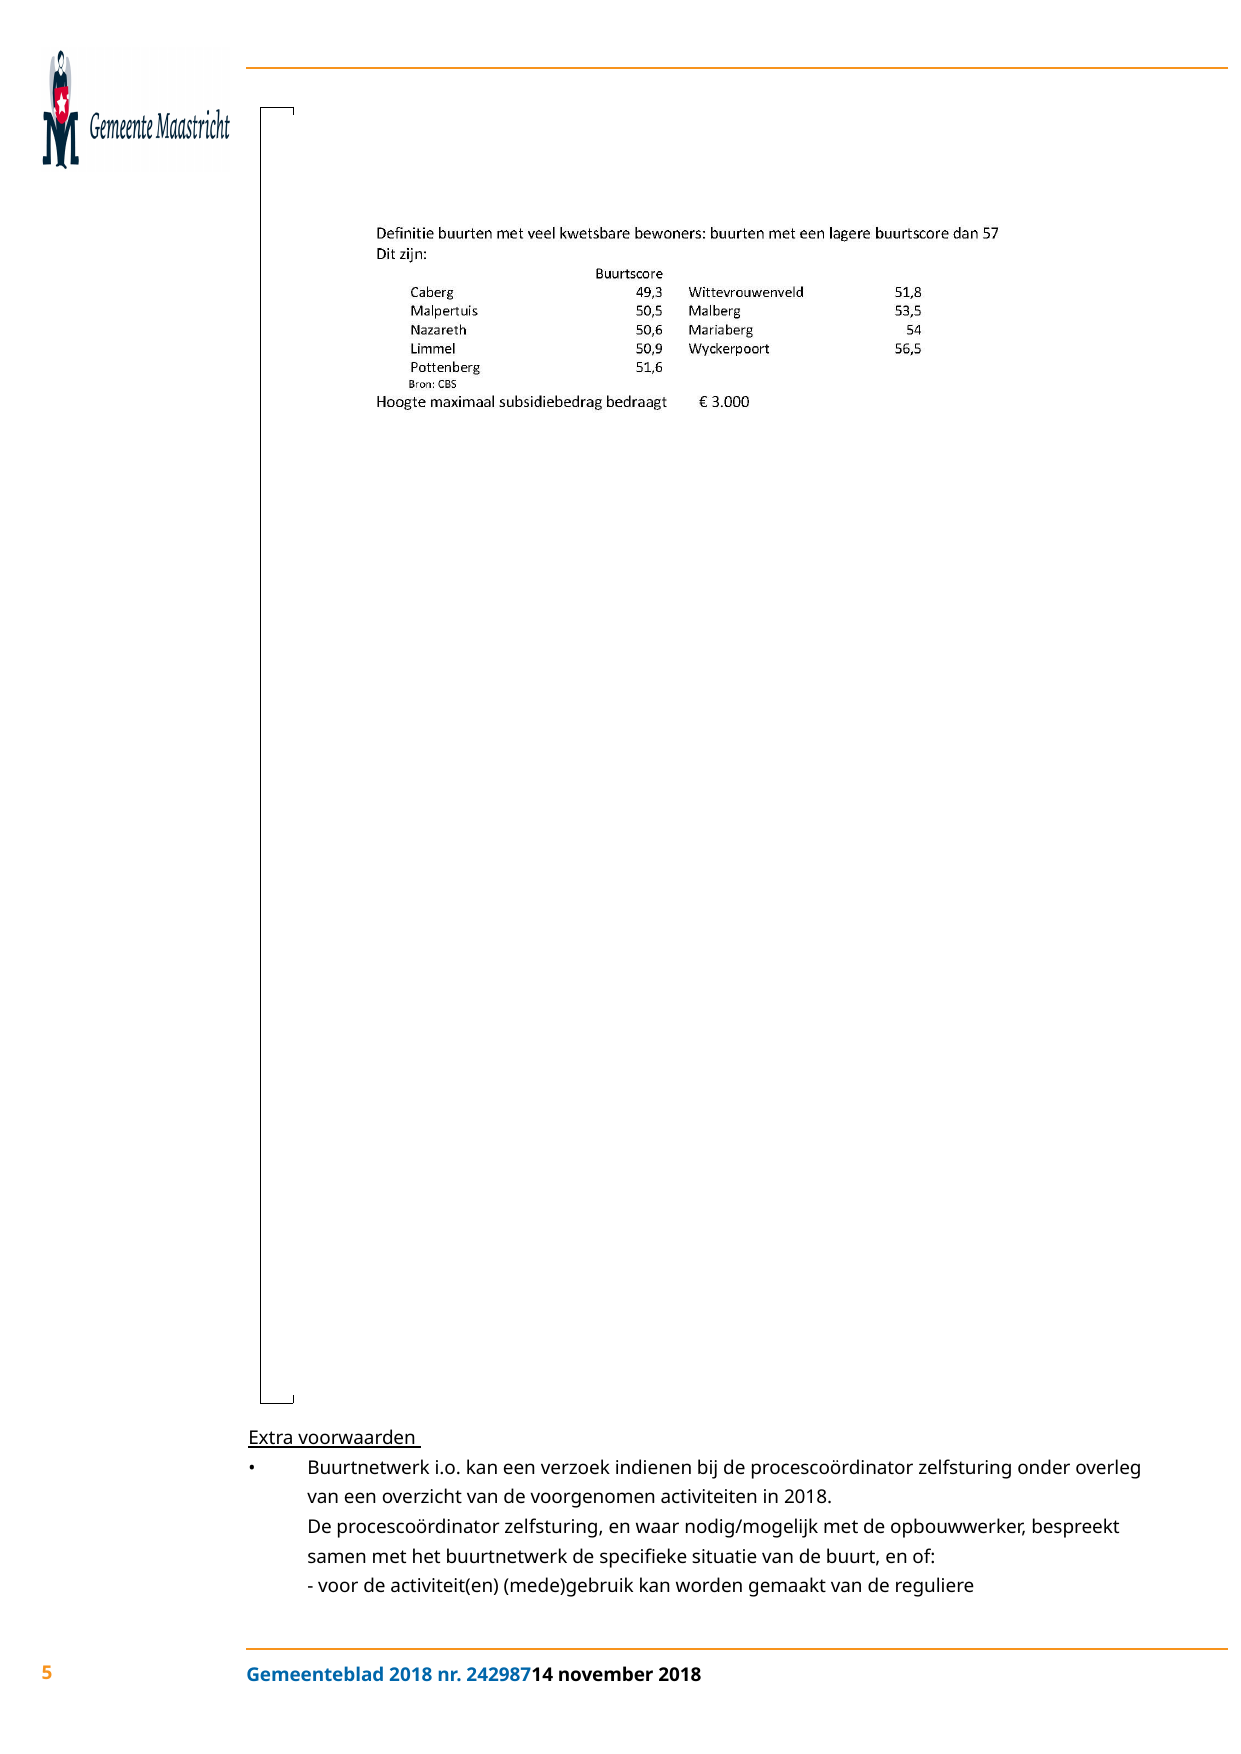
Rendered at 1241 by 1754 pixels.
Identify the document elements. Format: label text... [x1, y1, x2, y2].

list Buurtnetwerk i.o. kan een verzoek indienen bij de procescoördinator zelfsturing onder overleg van een overzicht van de voorgenomen activiteiten in 2018. [248, 1454, 1152, 1509]
picture [41, 47, 231, 172]
picture [268, 115, 1173, 1395]
list - voor de activiteit(en) (mede)gebruik kan worden gemaakt van de reguliere [248, 1572, 1152, 1598]
text Extra voorwaarden [248, 1424, 1152, 1450]
list De procescoördinator zelfsturing, en waar nodig/mogelijk met de opbouwwerker, bespreekt samen met het buurtnetwerk de specifieke situatie van de buurt, en of: [248, 1513, 1152, 1569]
